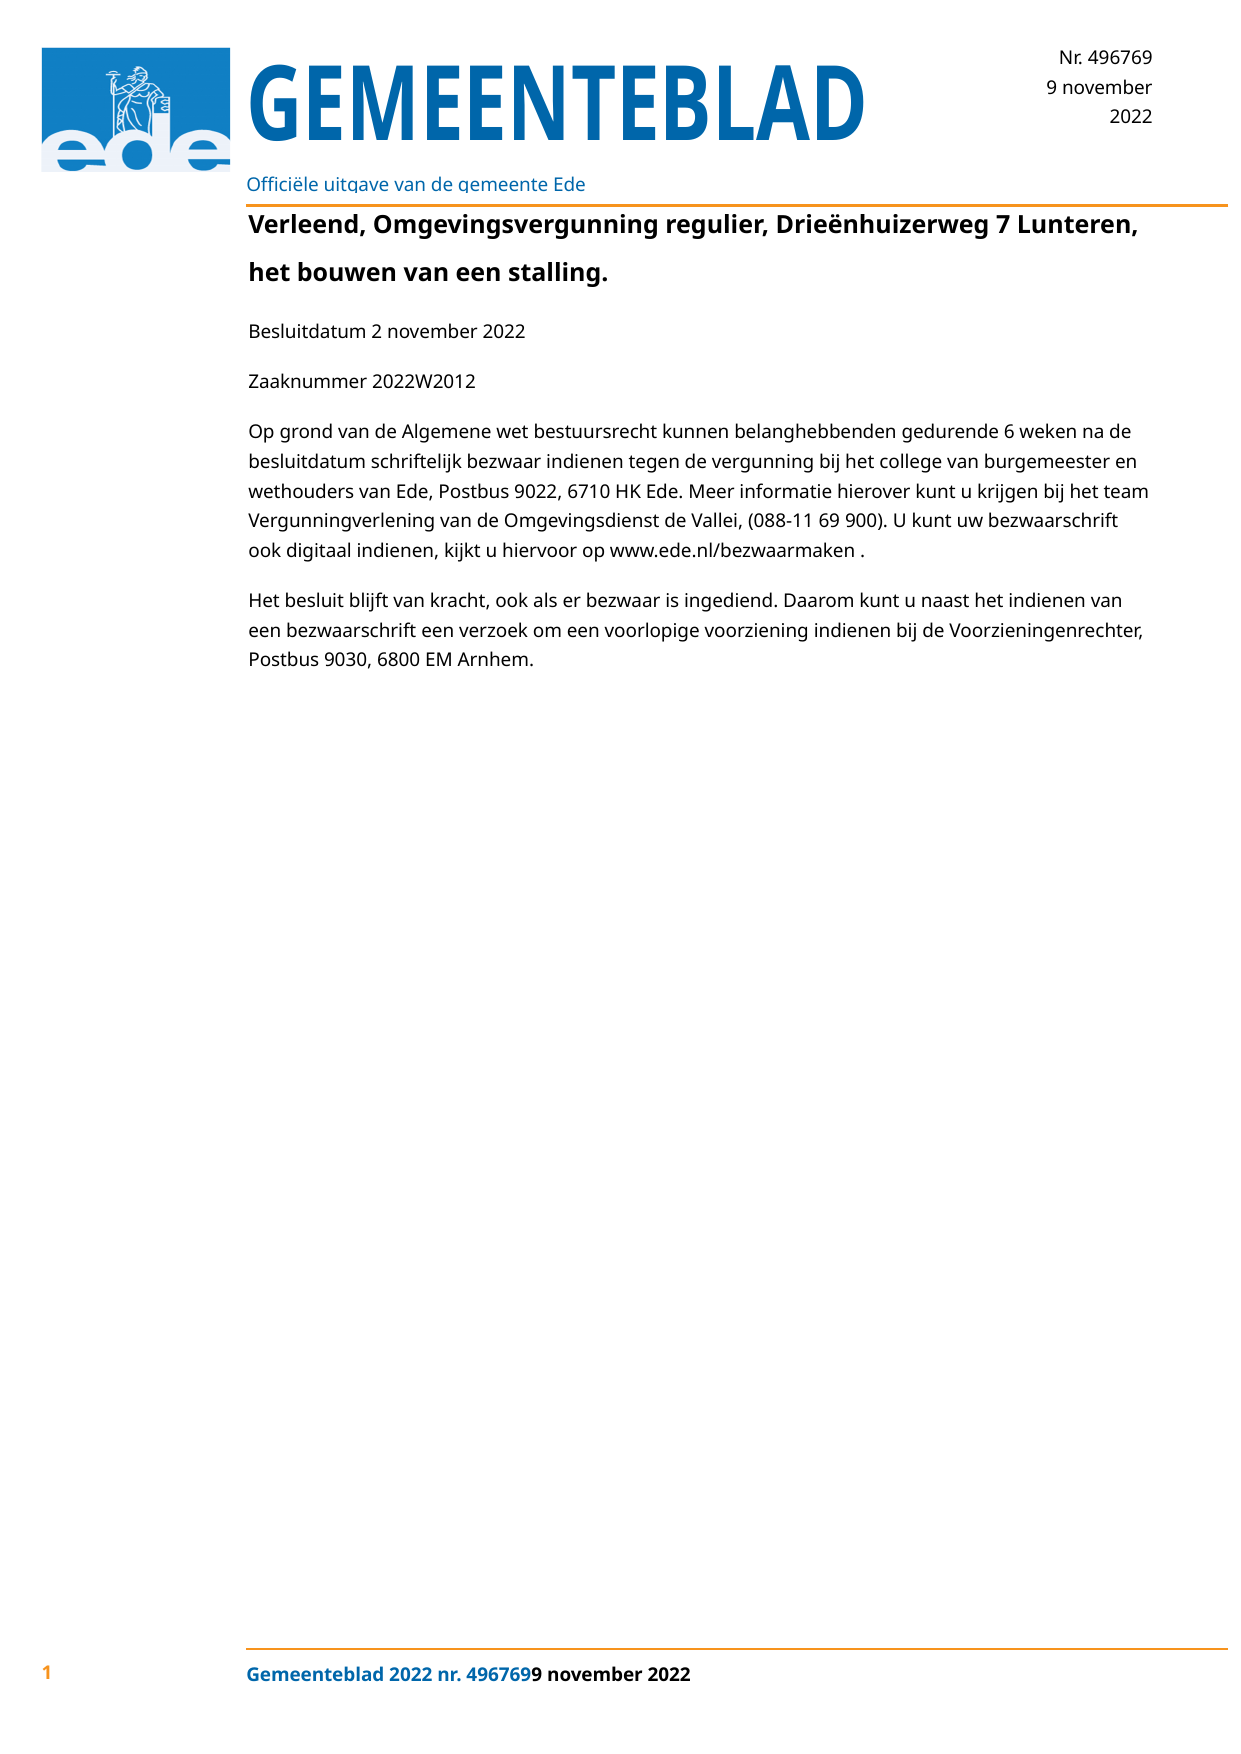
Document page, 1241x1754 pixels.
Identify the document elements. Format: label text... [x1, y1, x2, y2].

text Het besluit blijft van kracht, ook als er bezwaar is ingediend. Daarom kunt u naast het indienen van een bezwaarschrift een verzoek om een voorlopige voorziening indienen bij de Voorzieningenrechter, Postbus 9030, 6800 EM Arnhem. [248, 587, 1152, 672]
text Zaaknummer 2022W2012 [248, 368, 1152, 394]
text Op grond van de Algemene wet bestuursrecht kunnen belanghebbenden gedurende 6 weken na de besluitdatum schriftelijk bezwaar indienen tegen de vergunning bij het college van burgemeester en wethouders van Ede, Postbus 9022, 6710 HK Ede. Meer informatie hierover kunt u krijgen bij het team Vergunningverlening van de Omgevingsdienst de Vallei, (088-11 69 900). U kunt uw bezwaarschrift ook digitaal indienen, kijkt u hiervoor op www.ede.nl/bezwaarmaken . [248, 419, 1152, 563]
text Verleend, Omgevingsvergunning regulier, Drieënhuizerweg 7 Lunteren, het bouwen van een stalling. [248, 207, 1152, 288]
picture [41, 47, 231, 172]
text Besluitdatum 2 november 2022 [248, 318, 1152, 344]
